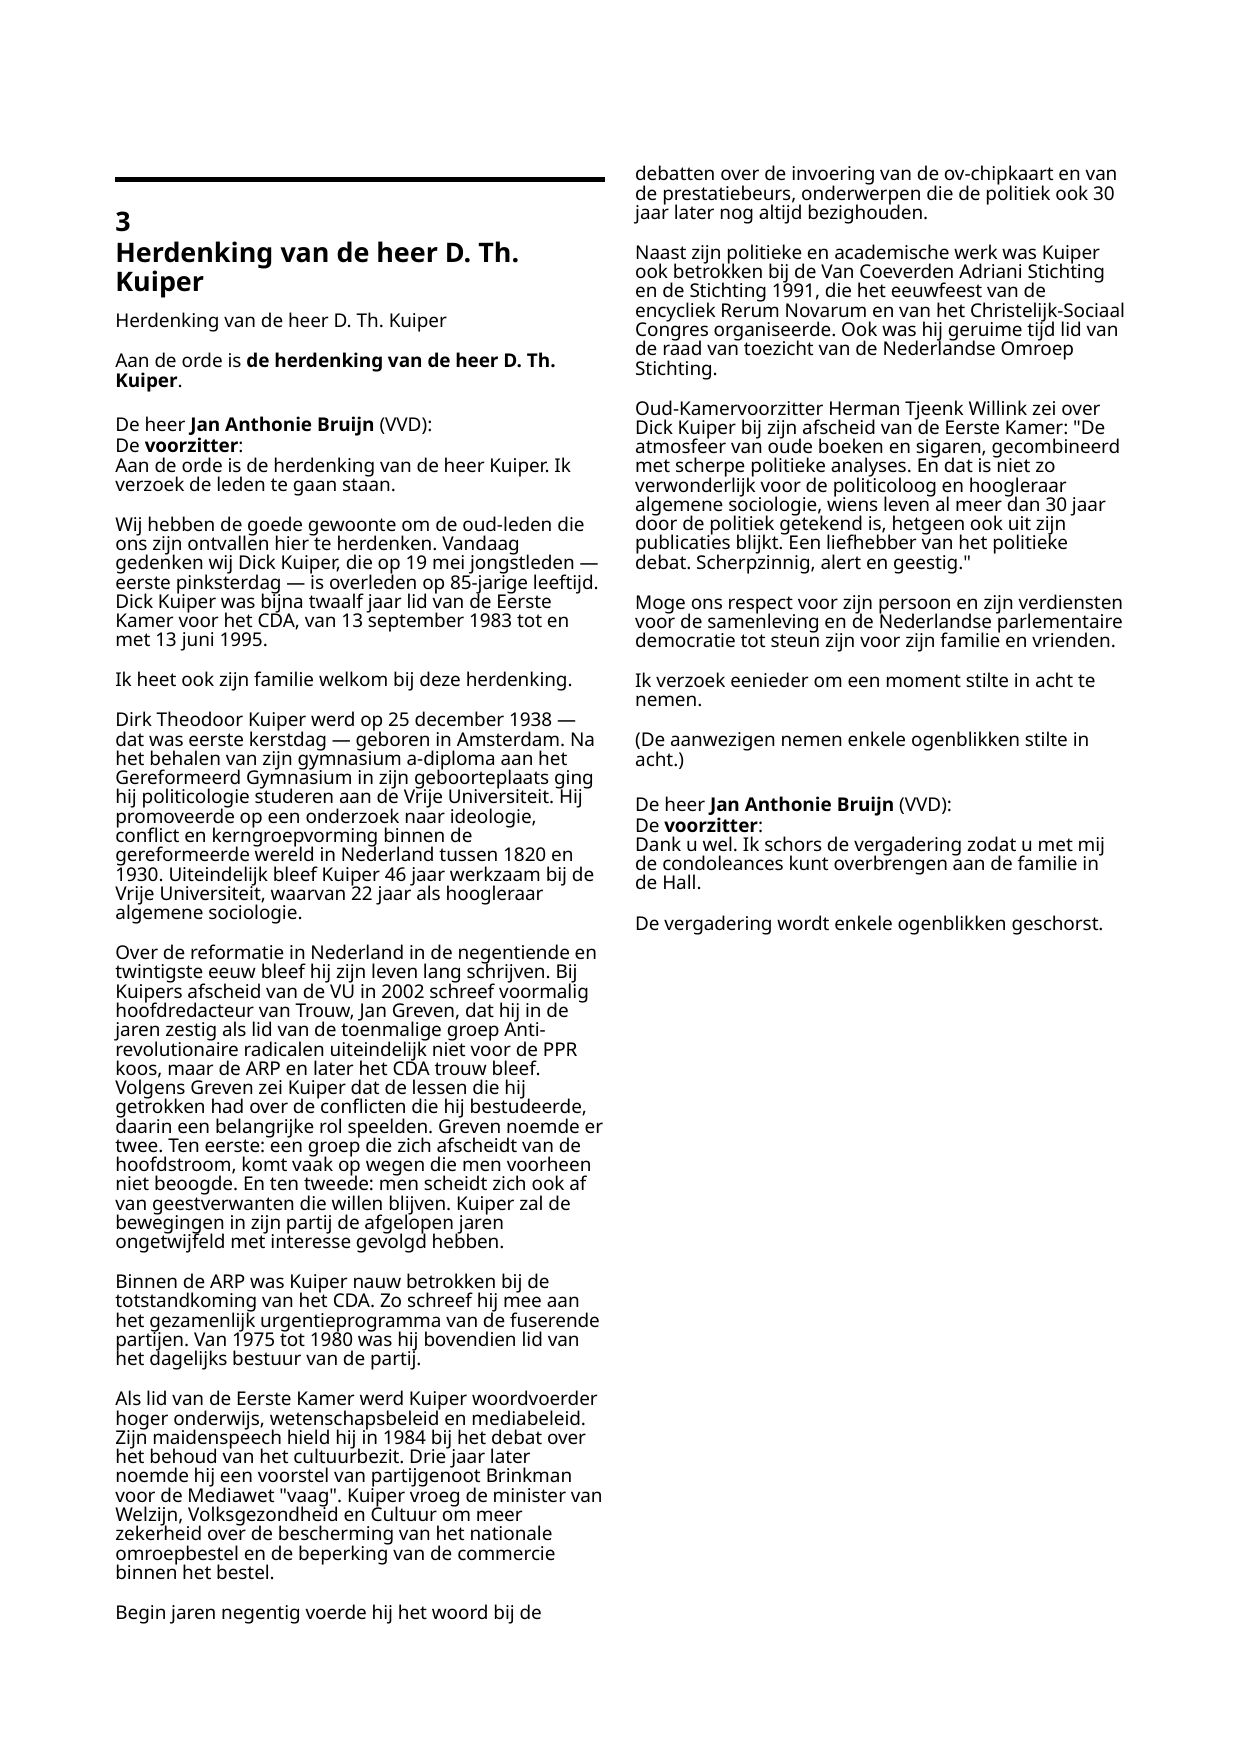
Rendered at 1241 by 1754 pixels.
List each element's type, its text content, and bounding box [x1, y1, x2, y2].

text De voorzitter: [635, 817, 1125, 836]
text debatten over de invoering van de ov-chipkaart en van de prestatiebeurs, onderwerpen die de politiek ook 30 jaar later nog altijd bezighouden. [635, 165, 1125, 223]
text Oud-Kamervoorzitter Herman Tjeenk Willink zei over Dick Kuiper bij zijn afscheid van de Eerste Kamer: "De atmosfeer van oude boeken en sigaren, gecombineerd met scherpe politieke analyses. En dat is niet zo verwonderlijk voor de politicoloog en hoogleraar algemene sociologie, wiens leven al meer dan 30 jaar door de politiek getekend is, hetgeen ook uit zijn publicaties blijkt. Een liefhebber van het politieke debat. Scherpzinnig, alert en geestig." [635, 399, 1125, 573]
text Naast zijn politieke en academische werk was Kuiper ook betrokken bij de Van Coeverden Adriani Stichting en de Stichting 1991, die het eeuwfeest van de encycliek Rerum Novarum en van het Christelijk-Sociaal Congres organiseerde. Ook was hij geruime tijd lid van de raad van toezicht van de Nederlandse Omroep Stichting. [635, 244, 1125, 379]
text Herdenking van de heer D. Th. Kuiper [115, 239, 605, 312]
text Wij hebben de goede gewoonte om de oud-leden die ons zijn ontvallen hier te herdenken. Vandaag gedenken wij Dick Kuiper, die op 19 mei jongstleden — eerste pinksterdag — is overleden op 85-jarige leeftijd. Dick Kuiper was bijna twaalf jaar lid van de Eerste Kamer voor het CDA, van 13 september 1983 tot en met 13 juni 1995. [115, 516, 605, 651]
text Als lid van de Eerste Kamer werd Kuiper woordvoerder hoger onderwijs, wetenschapsbeleid en mediabeleid. Zijn maidenspeech hield hij in 1984 bij het debat over het behoud van het cultuurbezit. Drie jaar later noemde hij een voorstel van partijgenoot Brinkman voor de Mediawet "vaag". Kuiper vroeg de minister van Welzijn, Volksgezondheid en Cultuur om meer zekerheid over de bescherming van het nationale omroepbestel en de beperking van de commercie binnen het bestel. [115, 1390, 605, 1583]
text Ik verzoek eenieder om een moment stilte in acht te nemen. [635, 672, 1125, 711]
text Over de reformatie in Nederland in de negentiende en twintigste eeuw bleef hij zijn leven lang schrijven. Bij Kuipers afscheid van de VU in 2002 schreef voormalig hoofdredacteur van Trouw, Jan Greven, dat hij in de jaren zestig als lid van de toenmalige groep Anti-revolutionaire radicalen uiteindelijk niet voor de PPR koos, maar de ARP en later het CDA trouw bleef. Volgens Greven zei Kuiper dat de lessen die hij getrokken had over de conflicten die hij bestudeerde, daarin een belangrijke rol speelden. Greven noemde er twee. Ten eerste: een groep die zich afscheidt van de hoofdstroom, komt vaak op wegen die men voorheen niet beoogde. En ten tweede: men scheidt zich ook af van geestverwanten die willen blijven. Kuiper zal de bewegingen in zijn partij de afgelopen jaren ongetwijfeld met interesse gevolgd hebben. [115, 944, 605, 1252]
text De heer Jan Anthonie Bruijn (VVD): [635, 791, 1125, 817]
text Begin jaren negentig voerde hij het woord bij de [115, 1604, 605, 1623]
text Moge ons respect voor zijn persoon en zijn verdiensten voor de samenleving en de Nederlandse parlementaire democratie tot steun zijn voor zijn familie en vrienden. [635, 594, 1125, 651]
text Herdenking van de heer D. Th. Kuiper [115, 312, 605, 332]
text Dirk Theodoor Kuiper werd op 25 december 1938 — dat was eerste kerstdag — geboren in Amsterdam. Na het behalen van zijn gymnasium a-diploma aan het Gereformeerd Gymnasium in zijn geboorteplaats ging hij politicologie studeren aan de Vrije Universiteit. Hij promoveerde op een onderzoek naar ideologie, conflict en kerngroepvorming binnen de gereformeerde wereld in Nederland tussen 1820 en 1930. Uiteindelijk bleef Kuiper 46 jaar werkzaam bij de Vrije Universiteit, waarvan 22 jaar als hoogleraar algemene sociologie. [115, 711, 605, 923]
text Ik heet ook zijn familie welkom bij deze herdenking. [115, 671, 605, 691]
text Aan de orde is de herdenking van de heer D. Th. Kuiper. [115, 352, 605, 391]
text Aan de orde is de herdenking van de heer Kuiper. Ik verzoek de leden te gaan staan. [115, 457, 605, 495]
text Dank u wel. Ik schors de vergadering zodat u met mij de condoleances kunt overbrengen aan de familie in de Hall. [635, 836, 1125, 894]
text 3 [115, 203, 605, 239]
text De voorzitter: [115, 437, 605, 457]
text De vergadering wordt enkele ogenblikken geschorst. [635, 914, 1125, 934]
text (De aanwezigen nemen enkele ogenblikken stilte in acht.) [635, 731, 1125, 770]
text De heer Jan Anthonie Bruijn (VVD): [115, 412, 605, 437]
text Binnen de ARP was Kuiper nauw betrokken bij de totstandkoming van het CDA. Zo schreef hij mee aan het gezamenlijk urgentieprogramma van de fuserende partijen. Van 1975 tot 1980 was hij bovendien lid van het dagelijks bestuur van de partij. [115, 1273, 605, 1369]
